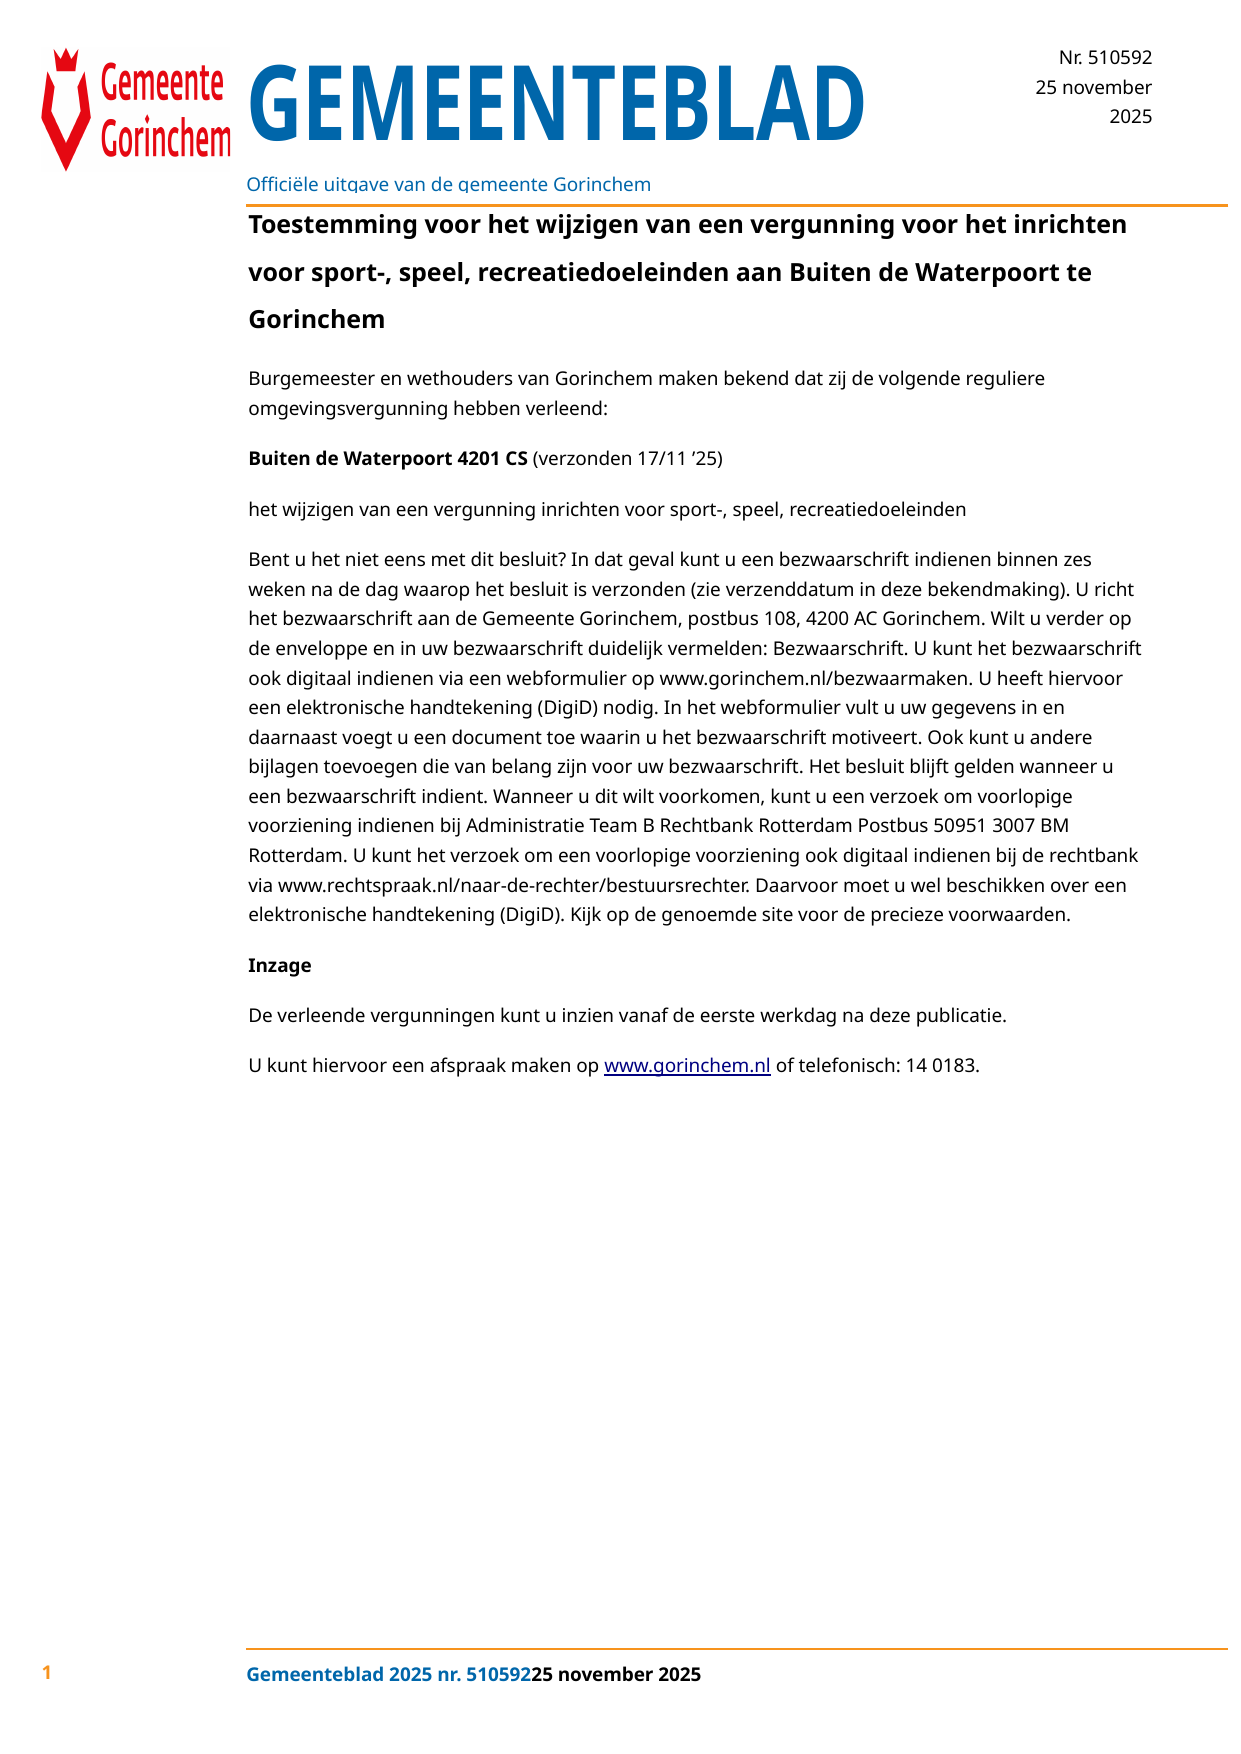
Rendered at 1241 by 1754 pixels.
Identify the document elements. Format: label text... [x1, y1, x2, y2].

text Inzage [248, 952, 1152, 977]
text het wijzigen van een vergunning inrichten voor sport-, speel, recreatiedoeleinden [248, 496, 1152, 522]
text U kunt hiervoor een afspraak maken op www.gorinchem.nl of telefonisch: 14 0183. [248, 1053, 1152, 1078]
text Buiten de Waterpoort 4201 CS (verzonden 17/11 ’25) [248, 446, 1152, 471]
picture [41, 47, 231, 172]
text Toestemming voor het wijzigen van een vergunning voor het inrichten voor sport-, speel, recreatiedoeleinden aan Buiten de Waterpoort te Gorinchem [248, 207, 1152, 336]
text Bent u het niet eens met dit besluit? In dat geval kunt u een bezwaarschrift indienen binnen zes weken na de dag waarop het besluit is verzonden (zie verzenddatum in deze bekendmaking). U richt het bezwaarschrift aan de Gemeente Gorinchem, postbus 108, 4200 AC Gorinchem. Wilt u verder op de enveloppe en in uw bezwaarschrift duidelijk vermelden: Bezwaarschrift. U kunt het bezwaarschrift ook digitaal indienen via een webformulier op www.gorinchem.nl/bezwaarmaken. U heeft hiervoor een elektronische handtekening (DigiD) nodig. In het webformulier vult u uw gegevens in en daarnaast voegt u een document toe waarin u het bezwaarschrift motiveert. Ook kunt u andere bijlagen toevoegen die van belang zijn voor uw bezwaarschrift. Het besluit blijft gelden wanneer u een bezwaarschrift indient. Wanneer u dit wilt voorkomen, kunt u een verzoek om voorlopige voorziening indienen bij Administratie Team B Rechtbank Rotterdam Postbus 50951 3007 BM Rotterdam. U kunt het verzoek om een voorlopige voorziening ook digitaal indienen bij de rechtbank via www.rechtspraak.nl/naar-de-rechter/bestuursrechter. Daarvoor moet u wel beschikken over een elektronische handtekening (DigiD). Kijk op de genoemde site voor de precieze voorwaarden. [248, 546, 1152, 927]
text Burgemeester en wethouders van Gorinchem maken bekend dat zij de volgende reguliere omgevingsvergunning hebben verleend: [248, 366, 1152, 421]
text De verleende vergunningen kunt u inzien vanaf de eerste werkdag na deze publicatie. [248, 1002, 1152, 1028]
